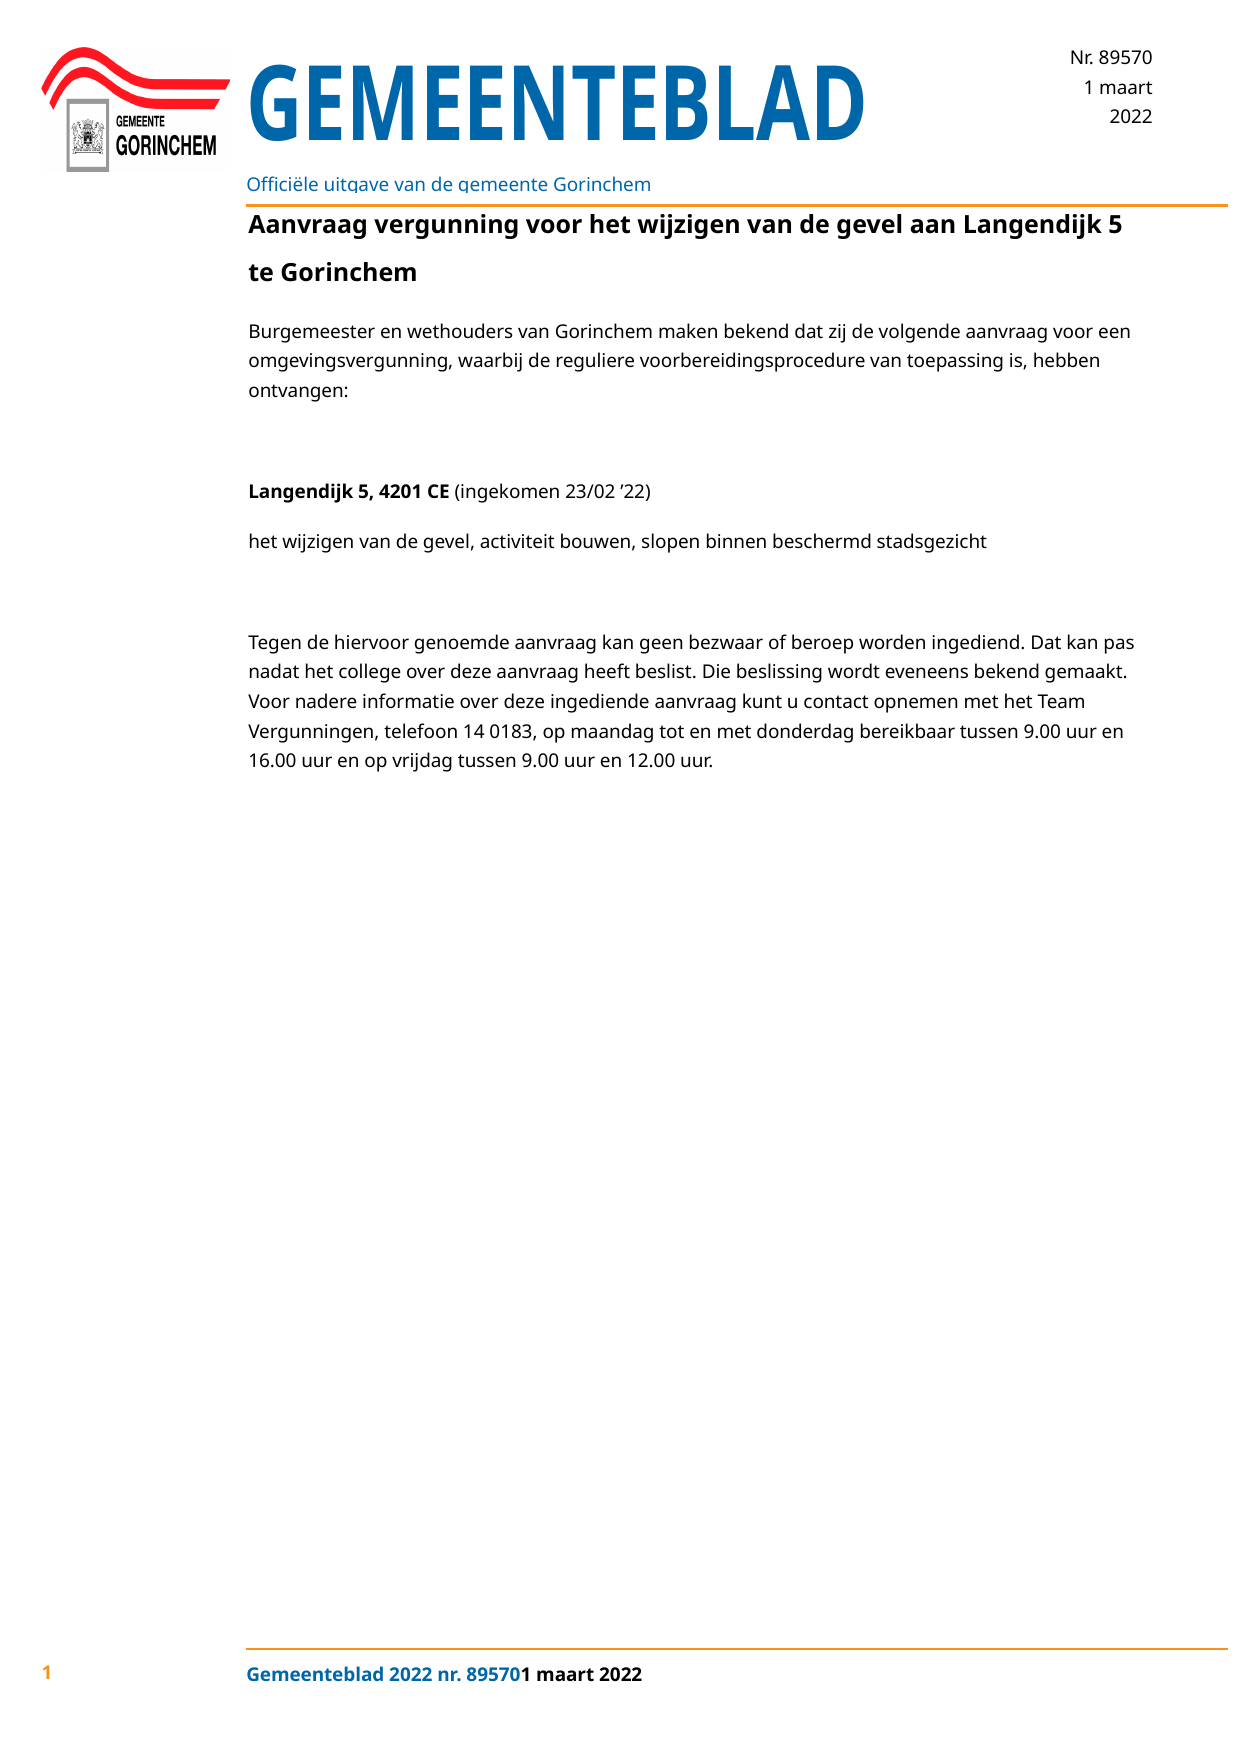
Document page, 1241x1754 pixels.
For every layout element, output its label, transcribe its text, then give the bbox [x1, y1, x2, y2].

text het wijzigen van de gevel, activiteit bouwen, slopen binnen beschermd stadsgezicht [248, 528, 1152, 554]
picture [41, 47, 231, 172]
text Aanvraag vergunning voor het wijzigen van de gevel aan Langendijk 5 te Gorinchem [248, 207, 1152, 288]
text Langendijk 5, 4201 CE (ingekomen 23/02 ’22) [248, 478, 1152, 504]
text Tegen de hiervoor genoemde aanvraag kan geen bezwaar of beroep worden ingediend. Dat kan pas nadat het college over deze aanvraag heeft beslist. Die beslissing wordt eveneens bekend gemaakt. Voor nadere informatie over deze ingediende aanvraag kunt u contact opnemen met het Team Vergunningen, telefoon 14 0183, op maandag tot en met donderdag bereikbaar tussen 9.00 uur en 16.00 uur en op vrijdag tussen 9.00 uur en 12.00 uur. [248, 629, 1152, 773]
text Burgemeester en wethouders van Gorinchem maken bekend dat zij de volgende aanvraag voor een omgevingsvergunning, waarbij de reguliere voorbereidingsprocedure van toepassing is, hebben ontvangen: [248, 318, 1152, 403]
